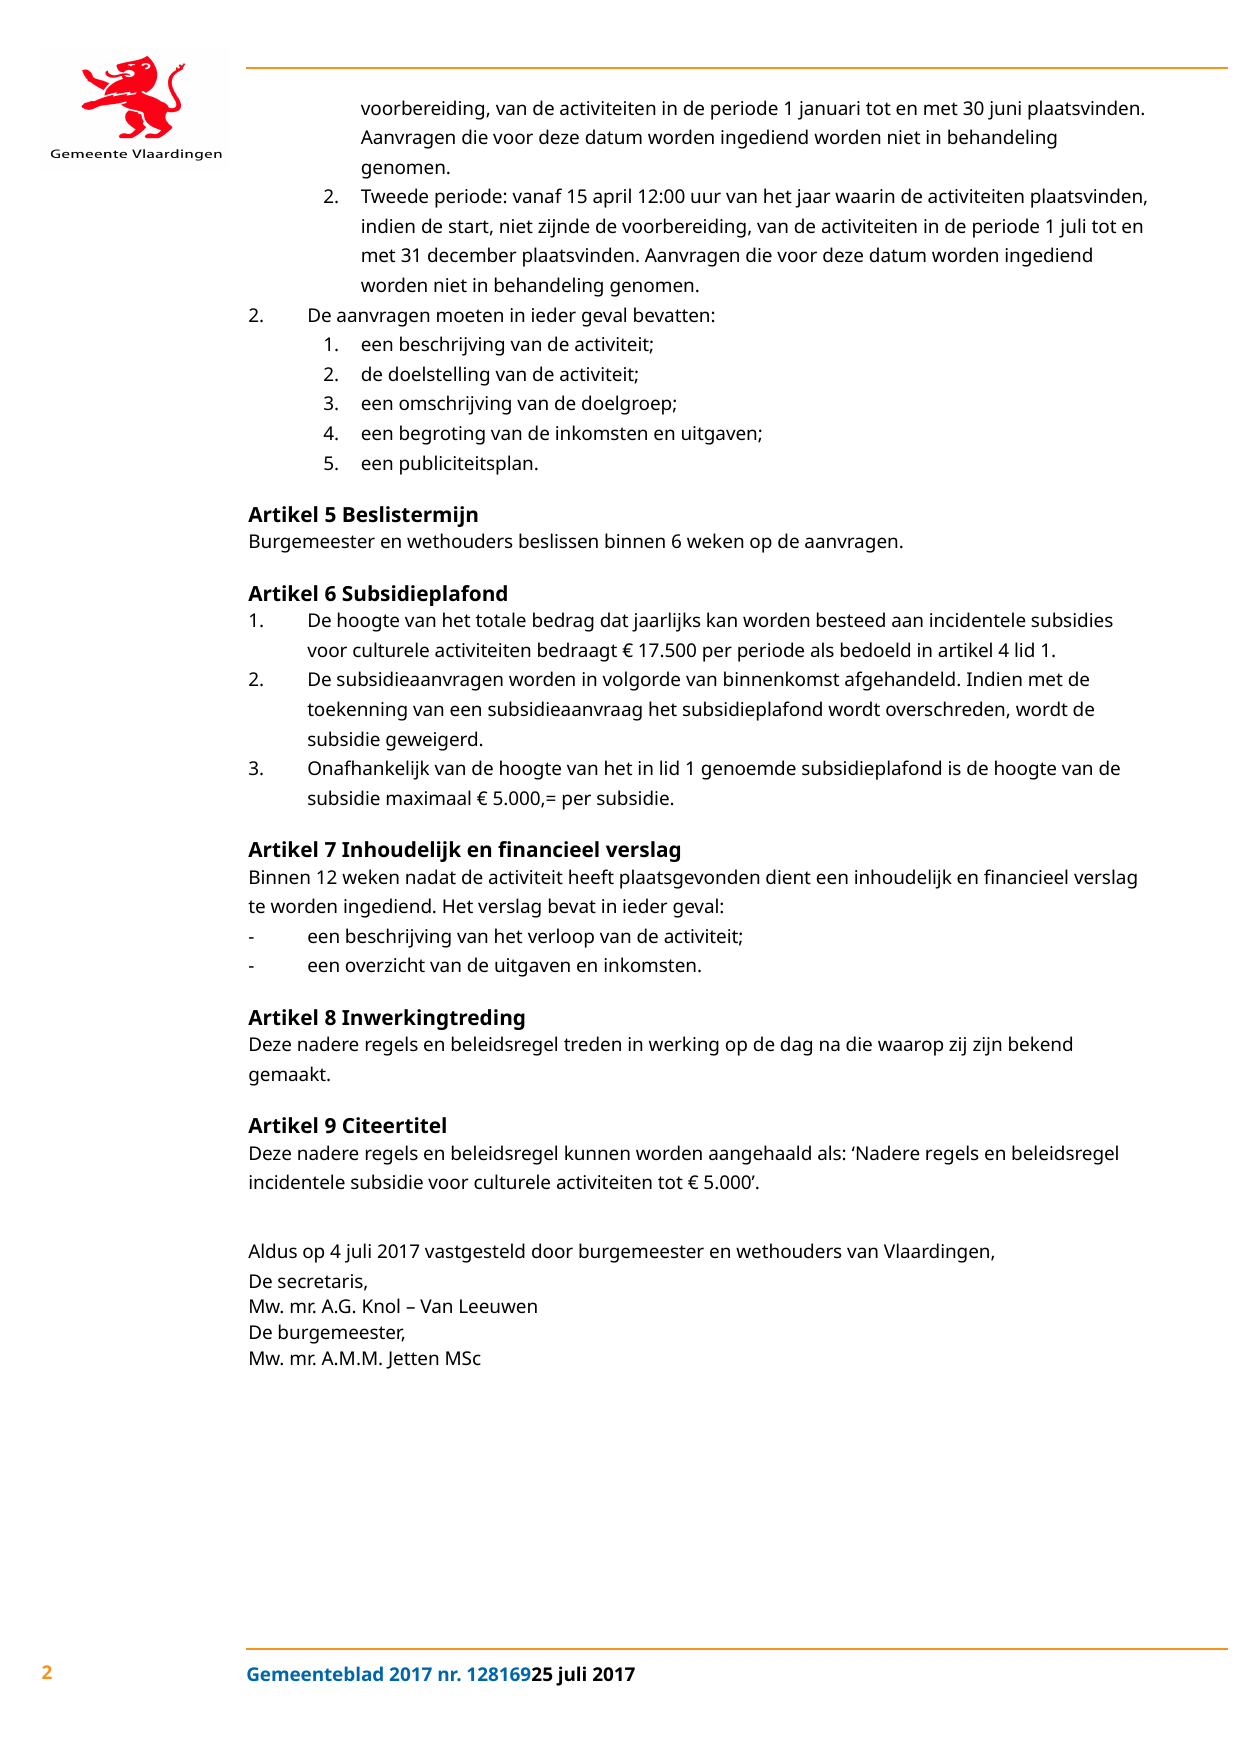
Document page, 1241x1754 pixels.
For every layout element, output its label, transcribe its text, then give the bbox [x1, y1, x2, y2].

text Artikel 6 Subsidieplafond [248, 579, 1152, 607]
list een omschrijving van de doelgroep; [323, 391, 1152, 416]
list De hoogte van het totale bedrag dat jaarlijks kan worden besteed aan incidentele subsidies voor culturele activiteiten bedraagt € 17.500 per periode als bedoeld in artikel 4 lid 1. [248, 607, 1152, 663]
text Burgemeester en wethouders beslissen binnen 6 weken op de aanvragen. [248, 529, 1152, 554]
list een publiciteitsplan. [323, 450, 1152, 476]
list een begroting van de inkomsten en uitgaven; [323, 420, 1152, 446]
picture [41, 47, 231, 172]
text Aldus op 4 juli 2017 vastgesteld door burgemeester en wethouders van Vlaardingen, [248, 1238, 1152, 1264]
text De burgemeester, [248, 1319, 1152, 1345]
text Artikel 9 Citeertitel [248, 1111, 1152, 1140]
text Deze nadere regels en beleidsregel treden in werking op de dag na die waarop zij zijn bekend gemaakt. [248, 1031, 1152, 1087]
text Artikel 5 Beslistermijn [248, 500, 1152, 529]
text Mw. mr. A.G. Knol – Van Leeuwen [248, 1294, 1152, 1319]
list de doelstelling van de activiteit; [323, 361, 1152, 387]
list De aanvragen moeten in ieder geval bevatten: [248, 302, 1152, 328]
text Artikel 7 Inhoudelijk en financieel verslag [248, 835, 1152, 864]
list voorbereiding, van de activiteiten in de periode 1 januari tot en met 30 juni plaatsvinden. Aanvragen die voor deze datum worden ingediend worden niet in behandeling genomen. [323, 95, 1152, 180]
text Binnen 12 weken nadat de activiteit heeft plaatsgevonden dient een inhoudelijk en financieel verslag te worden ingediend. Het verslag bevat in ieder geval: [248, 864, 1152, 919]
text Deze nadere regels en beleidsregel kunnen worden aangehaald als: ‘Nadere regels en beleidsregel incidentele subsidie voor culturele activiteiten tot € 5.000’. [248, 1140, 1152, 1195]
list Onafhankelijk van de hoogte van het in lid 1 genoemde subsidieplafond is de hoogte van de subsidie maximaal € 5.000,= per subsidie. [248, 755, 1152, 811]
text Mw. mr. A.M.M. Jetten MSc [248, 1345, 1152, 1371]
list een beschrijving van het verloop van de activiteit; [248, 923, 1152, 949]
list een beschrijving van de activiteit; [323, 331, 1152, 357]
list een overzicht van de uitgaven en inkomsten. [248, 953, 1152, 978]
text De secretaris, [248, 1268, 1152, 1294]
list De subsidieaanvragen worden in volgorde van binnenkomst afgehandeld. Indien met de toekenning van een subsidieaanvraag het subsidieplafond wordt overschreden, wordt de subsidie geweigerd. [248, 667, 1152, 752]
list Tweede periode: vanaf 15 april 12:00 uur van het jaar waarin de activiteiten plaatsvinden, indien de start, niet zijnde de voorbereiding, van de activiteiten in de periode 1 juli tot en met 31 december plaatsvinden. Aanvragen die voor deze datum worden ingediend worden niet in behandeling genomen. [323, 183, 1152, 298]
text Artikel 8 Inwerkingtreding [248, 1003, 1152, 1031]
